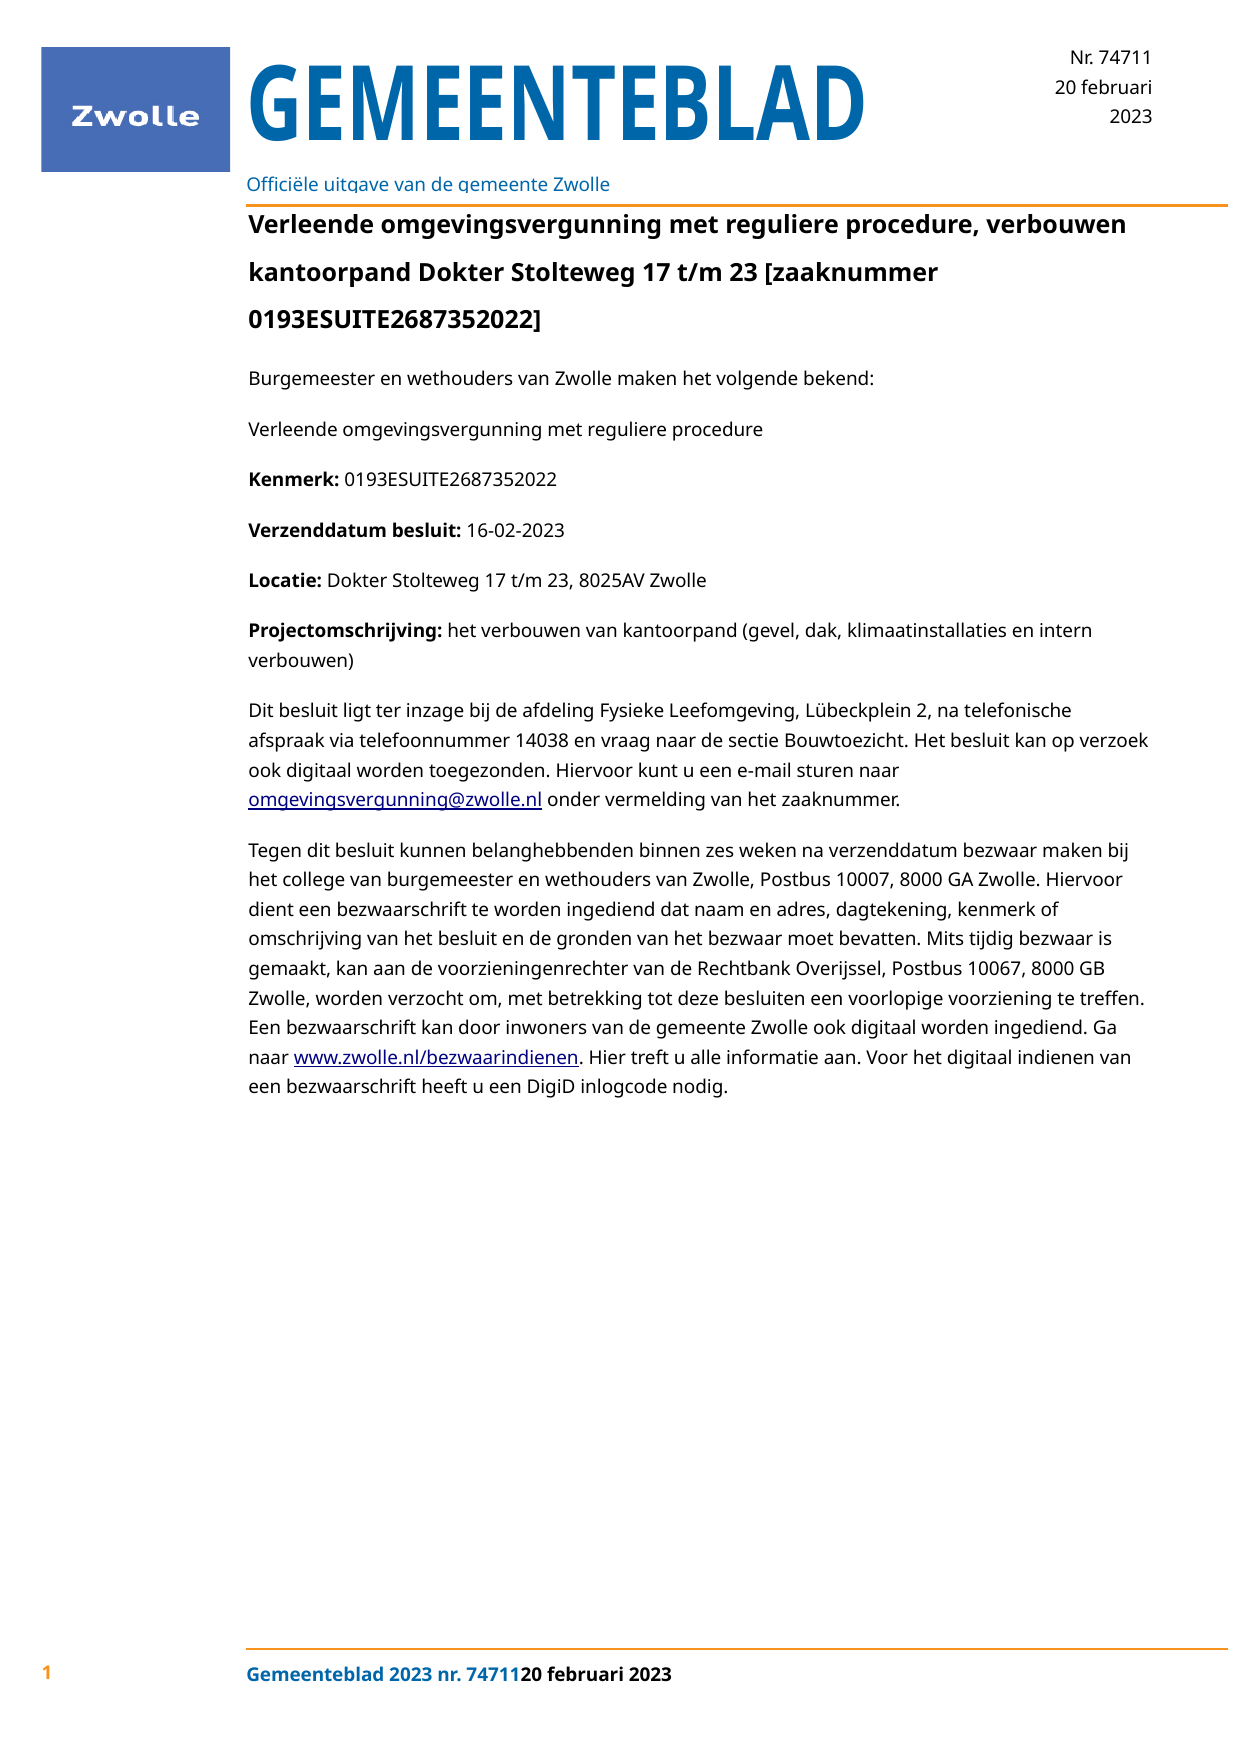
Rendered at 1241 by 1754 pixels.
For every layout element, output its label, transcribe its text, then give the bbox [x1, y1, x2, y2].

text Verzenddatum besluit: 16-02-2023 [248, 517, 1152, 542]
text Verleende omgevingsvergunning met reguliere procedure [248, 416, 1152, 442]
text Dit besluit ligt ter inzage bij de afdeling Fysieke Leefomgeving, Lübeckplein 2, na telefonische afspraak via telefoonnummer 14038 en vraag naar de sectie Bouwtoezicht. Het besluit kan op verzoek ook digitaal worden toegezonden. Hiervoor kunt u een e-mail sturen naar omgevingsvergunning@zwolle.nl onder vermelding van het zaaknummer. [248, 698, 1152, 812]
text Verleende omgevingsvergunning met reguliere procedure, verbouwen kantoorpand Dokter Stolteweg 17 t/m 23 [zaaknummer 0193ESUITE2687352022] [248, 207, 1152, 336]
picture [41, 47, 231, 172]
text Locatie: Dokter Stolteweg 17 t/m 23, 8025AV Zwolle [248, 567, 1152, 593]
text Tegen dit besluit kunnen belanghebbenden binnen zes weken na verzenddatum bezwaar maken bij het college van burgemeester en wethouders van Zwolle, Postbus 10007, 8000 GA Zwolle. Hiervoor dient een bezwaarschrift te worden ingediend dat naam en adres, dagtekening, kenmerk of omschrijving van het besluit en de gronden van het bezwaar moet bevatten. Mits tijdig bezwaar is gemaakt, kan aan de voorzieningenrechter van de Rechtbank Overijssel, Postbus 10067, 8000 GB Zwolle, worden verzocht om, met betrekking tot deze besluiten een voorlopige voorziening te treffen. Een bezwaarschrift kan door inwoners van de gemeente Zwolle ook digitaal worden ingediend. Ga naar www.zwolle.nl/bezwaarindienen. Hier treft u alle informatie aan. Voor het digitaal indienen van een bezwaarschrift heeft u een DigiD inlogcode nodig. [248, 837, 1152, 1099]
text Burgemeester en wethouders van Zwolle maken het volgende bekend: [248, 366, 1152, 391]
text Projectomschrijving: het verbouwen van kantoorpand (gevel, dak, klimaatinstallaties en intern verbouwen) [248, 618, 1152, 673]
text Kenmerk: 0193ESUITE2687352022 [248, 466, 1152, 492]
